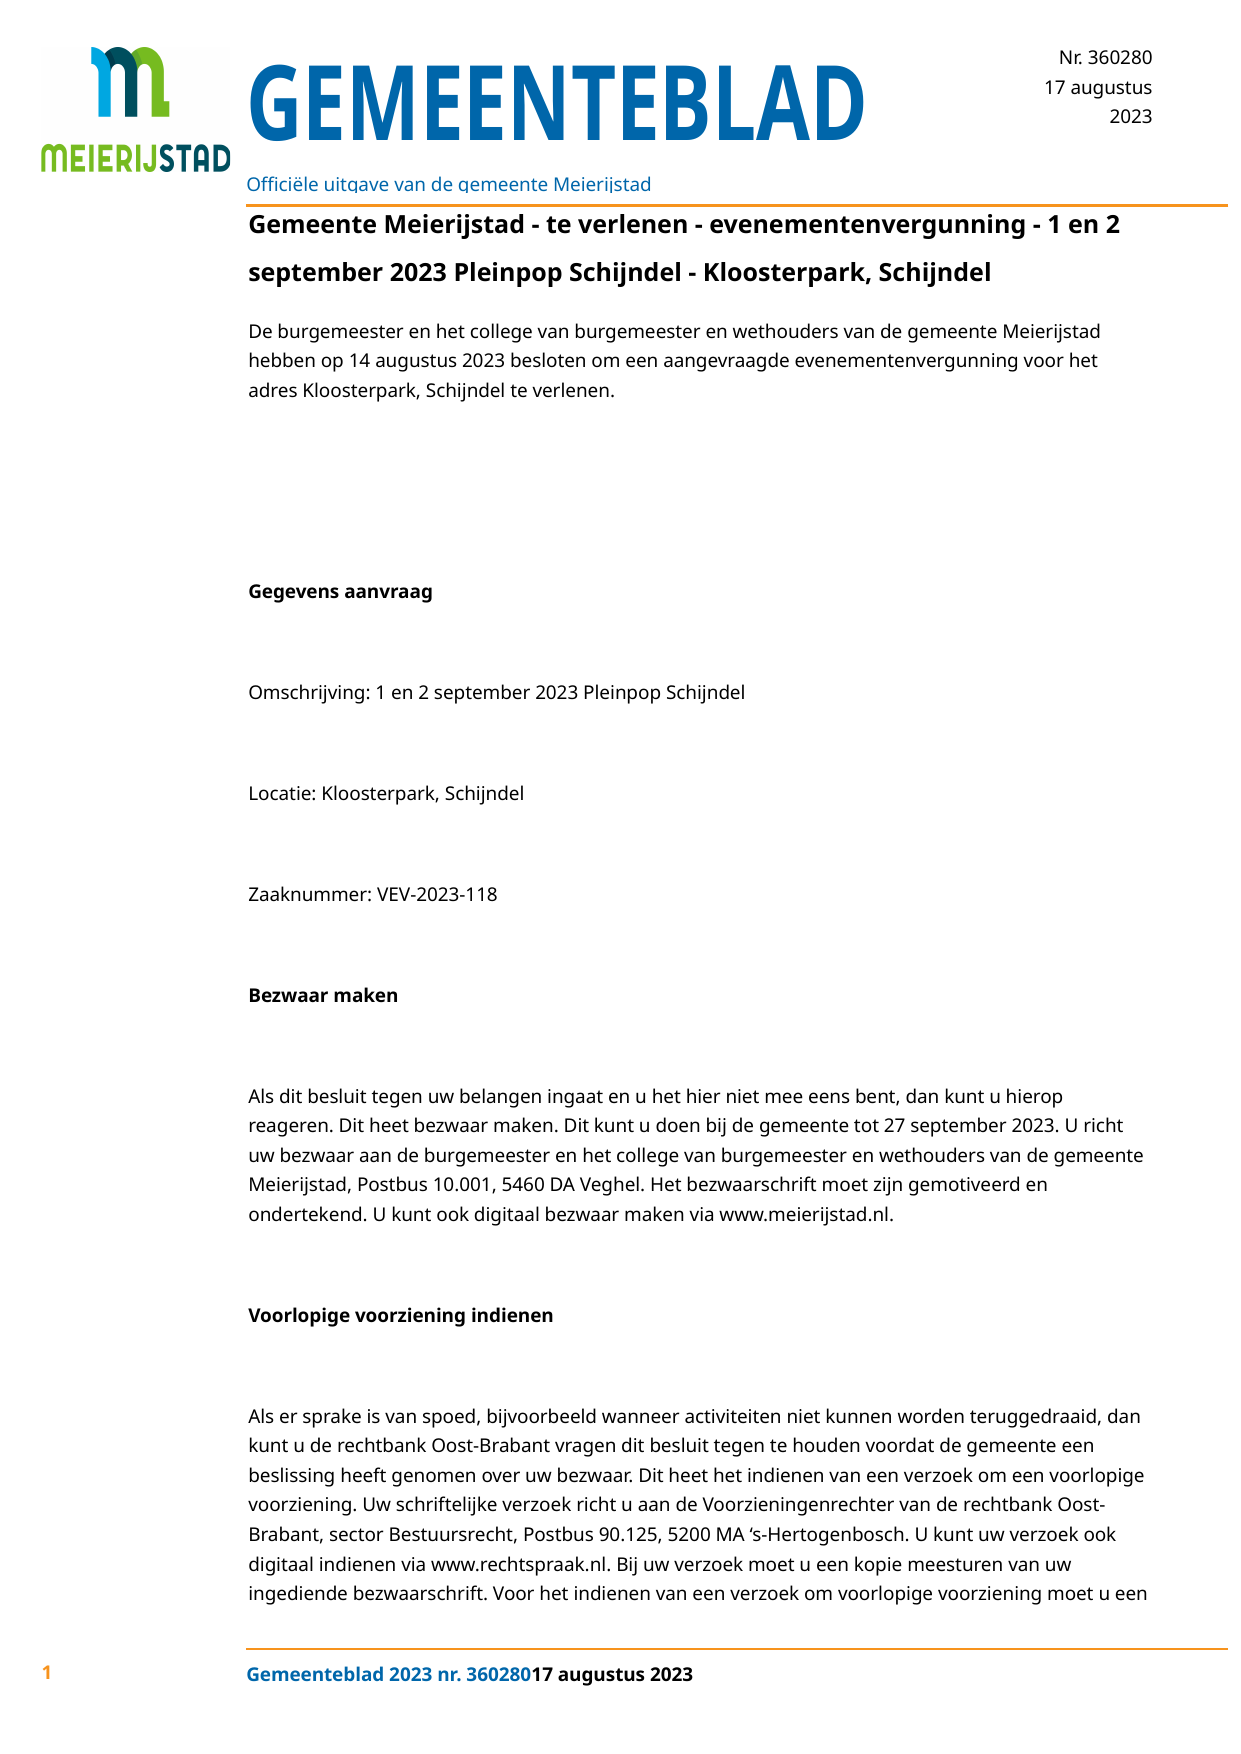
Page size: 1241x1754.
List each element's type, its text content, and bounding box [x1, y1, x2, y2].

text Als er sprake is van spoed, bijvoorbeeld wanneer activiteiten niet kunnen worden teruggedraaid, dan kunt u de rechtbank Oost-Brabant vragen dit besluit tegen te houden voordat de gemeente een beslissing heeft genomen over uw bezwaar. Dit heet het indienen van een verzoek om een voorlopige voorziening. Uw schriftelijke verzoek richt u aan de Voorzieningenrechter van de rechtbank Oost-Brabant, sector Bestuursrecht, Postbus 90.125, 5200 MA ‘s-Hertogenbosch. U kunt uw verzoek ook digitaal indienen via www.rechtspraak.nl. Bij uw verzoek moet u een kopie meesturen van uw ingediende bezwaarschrift. Voor het indienen van een verzoek om voorlopige voorziening moet u een [248, 1403, 1152, 1606]
text Voorlopige voorziening indienen [248, 1302, 1152, 1328]
text Zaaknummer: VEV-2023-118 [248, 881, 1152, 907]
text De burgemeester en het college van burgemeester en wethouders van de gemeente Meierijstad hebben op 14 augustus 2023 besloten om een aangevraagde evenementenvergunning voor het adres Kloosterpark, Schijndel te verlenen. [248, 318, 1152, 403]
text Bezwaar maken [248, 982, 1152, 1008]
picture [41, 47, 231, 172]
text Locatie: Kloosterpark, Schijndel [248, 780, 1152, 806]
text Gemeente Meierijstad - te verlenen - evenementenvergunning - 1 en 2 september 2023 Pleinpop Schijndel - Kloosterpark, Schijndel [248, 207, 1152, 288]
text Gegevens aanvraag [248, 579, 1152, 604]
text Omschrijving: 1 en 2 september 2023 Pleinpop Schijndel [248, 679, 1152, 705]
text Als dit besluit tegen uw belangen ingaat en u het hier niet mee eens bent, dan kunt u hierop reageren. Dit heet bezwaar maken. Dit kunt u doen bij de gemeente tot 27 september 2023. U richt uw bezwaar aan de burgemeester en het college van burgemeester en wethouders van de gemeente Meierijstad, Postbus 10.001, 5460 DA Veghel. Het bezwaarschrift moet zijn gemotiveerd en ondertekend. U kunt ook digitaal bezwaar maken via www.meierijstad.nl. [248, 1083, 1152, 1227]
